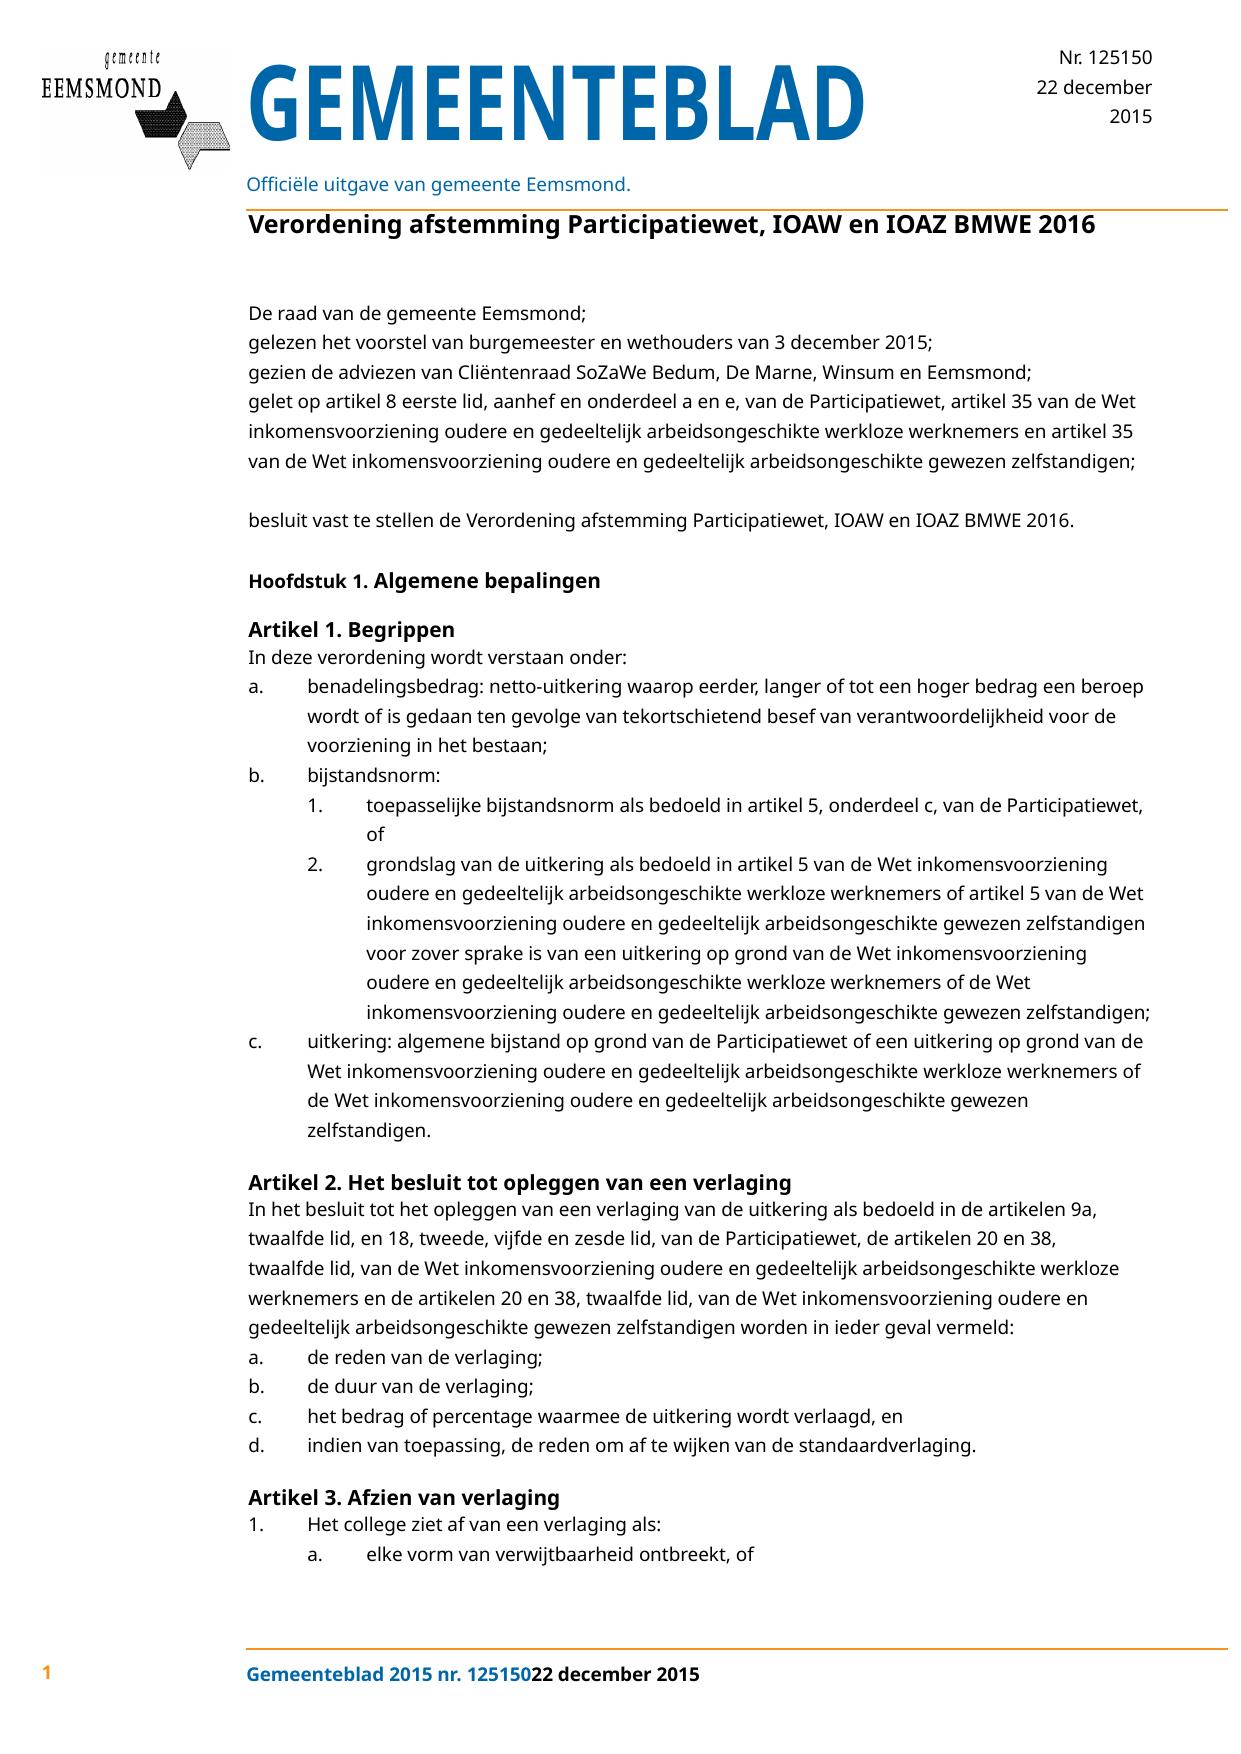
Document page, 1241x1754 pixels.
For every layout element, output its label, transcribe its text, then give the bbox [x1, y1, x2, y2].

text Artikel 1. Begrippen [248, 615, 1152, 644]
text Artikel 3. Afzien van verlaging [248, 1483, 1152, 1512]
list uitkering: algemene bijstand op grond van de Participatiewet of een uitkering op grond van de Wet inkomensvoorziening oudere en gedeeltelijk arbeidsongeschikte werkloze werknemers of de Wet inkomensvoorziening oudere en gedeeltelijk arbeidsongeschikte gewezen zelfstandigen. [248, 1028, 1152, 1143]
list benadelingsbedrag: netto-uitkering waarop eerder, langer of tot een hoger bedrag een beroep wordt of is gedaan ten gevolge van tekortschietend besef van verantwoordelijkheid voor de voorziening in het bestaan; [248, 673, 1152, 758]
picture [41, 47, 231, 172]
list grondslag van de uitkering als bedoeld in artikel 5 van de Wet inkomensvoorziening oudere en gedeeltelijk arbeidsongeschikte werkloze werknemers of artikel 5 van de Wet inkomensvoorziening oudere en gedeeltelijk arbeidsongeschikte gewezen zelfstandigen voor zover sprake is van een uitkering op grond van de Wet inkomensvoorziening oudere en gedeeltelijk arbeidsongeschikte werkloze werknemers of de Wet inkomensvoorziening oudere en gedeeltelijk arbeidsongeschikte gewezen zelfstandigen; [307, 851, 1152, 1024]
text gelezen het voorstel van burgemeester en wethouders van 3 december 2015; [248, 329, 1152, 355]
text besluit vast te stellen de Verordening afstemming Participatiewet, IOAW en IOAZ BMWE 2016. [248, 507, 1152, 533]
text In deze verordening wordt verstaan onder: [248, 644, 1152, 669]
list Het college ziet af van een verlaging als: [248, 1512, 1152, 1537]
text Verordening afstemming Participatiewet, IOAW en IOAZ BMWE 2016 [248, 211, 1152, 241]
list het bedrag of percentage waarmee de uitkering wordt verlaagd, en [248, 1403, 1152, 1429]
text gelet op artikel 8 eerste lid, aanhef en onderdeel a en e, van de Participatiewet, artikel 35 van de Wet inkomensvoorziening oudere en gedeeltelijk arbeidsongeschikte werkloze werknemers en artikel 35 van de Wet inkomensvoorziening oudere en gedeeltelijk arbeidsongeschikte gewezen zelfstandigen; [248, 389, 1152, 473]
text gezien de adviezen van Cliëntenraad SoZaWe Bedum, De Marne, Winsum en Eemsmond; [248, 359, 1152, 385]
text De raad van de gemeente Eemsmond; [248, 300, 1152, 326]
list de duur van de verlaging; [248, 1373, 1152, 1399]
list indien van toepassing, de reden om af te wijken van de standaardverlaging. [248, 1433, 1152, 1458]
text In het besluit tot het opleggen van een verlaging van de uitkering als bedoeld in de artikelen 9a, twaalfde lid, en 18, tweede, vijfde en zesde lid, van de Participatiewet, de artikelen 20 en 38, [248, 1196, 1152, 1251]
list de reden van de verlaging; [248, 1344, 1152, 1370]
list bijstandsnorm: [248, 762, 1152, 788]
list toepasselijke bijstandsnorm als bedoeld in artikel 5, onderdeel c, van de Participatiewet, of [307, 792, 1152, 847]
text Hoofdstuk 1. Algemene bepalingen [248, 566, 1152, 594]
list elke vorm van verwijtbaarheid ontbreekt, of [307, 1541, 1152, 1567]
text twaalfde lid, van de Wet inkomensvoorziening oudere en gedeeltelijk arbeidsongeschikte werkloze werknemers en de artikelen 20 en 38, twaalfde lid, van de Wet inkomensvoorziening oudere en gedeeltelijk arbeidsongeschikte gewezen zelfstandigen worden in ieder geval vermeld: [248, 1255, 1152, 1340]
text Artikel 2. Het besluit tot opleggen van een verlaging [248, 1168, 1152, 1196]
